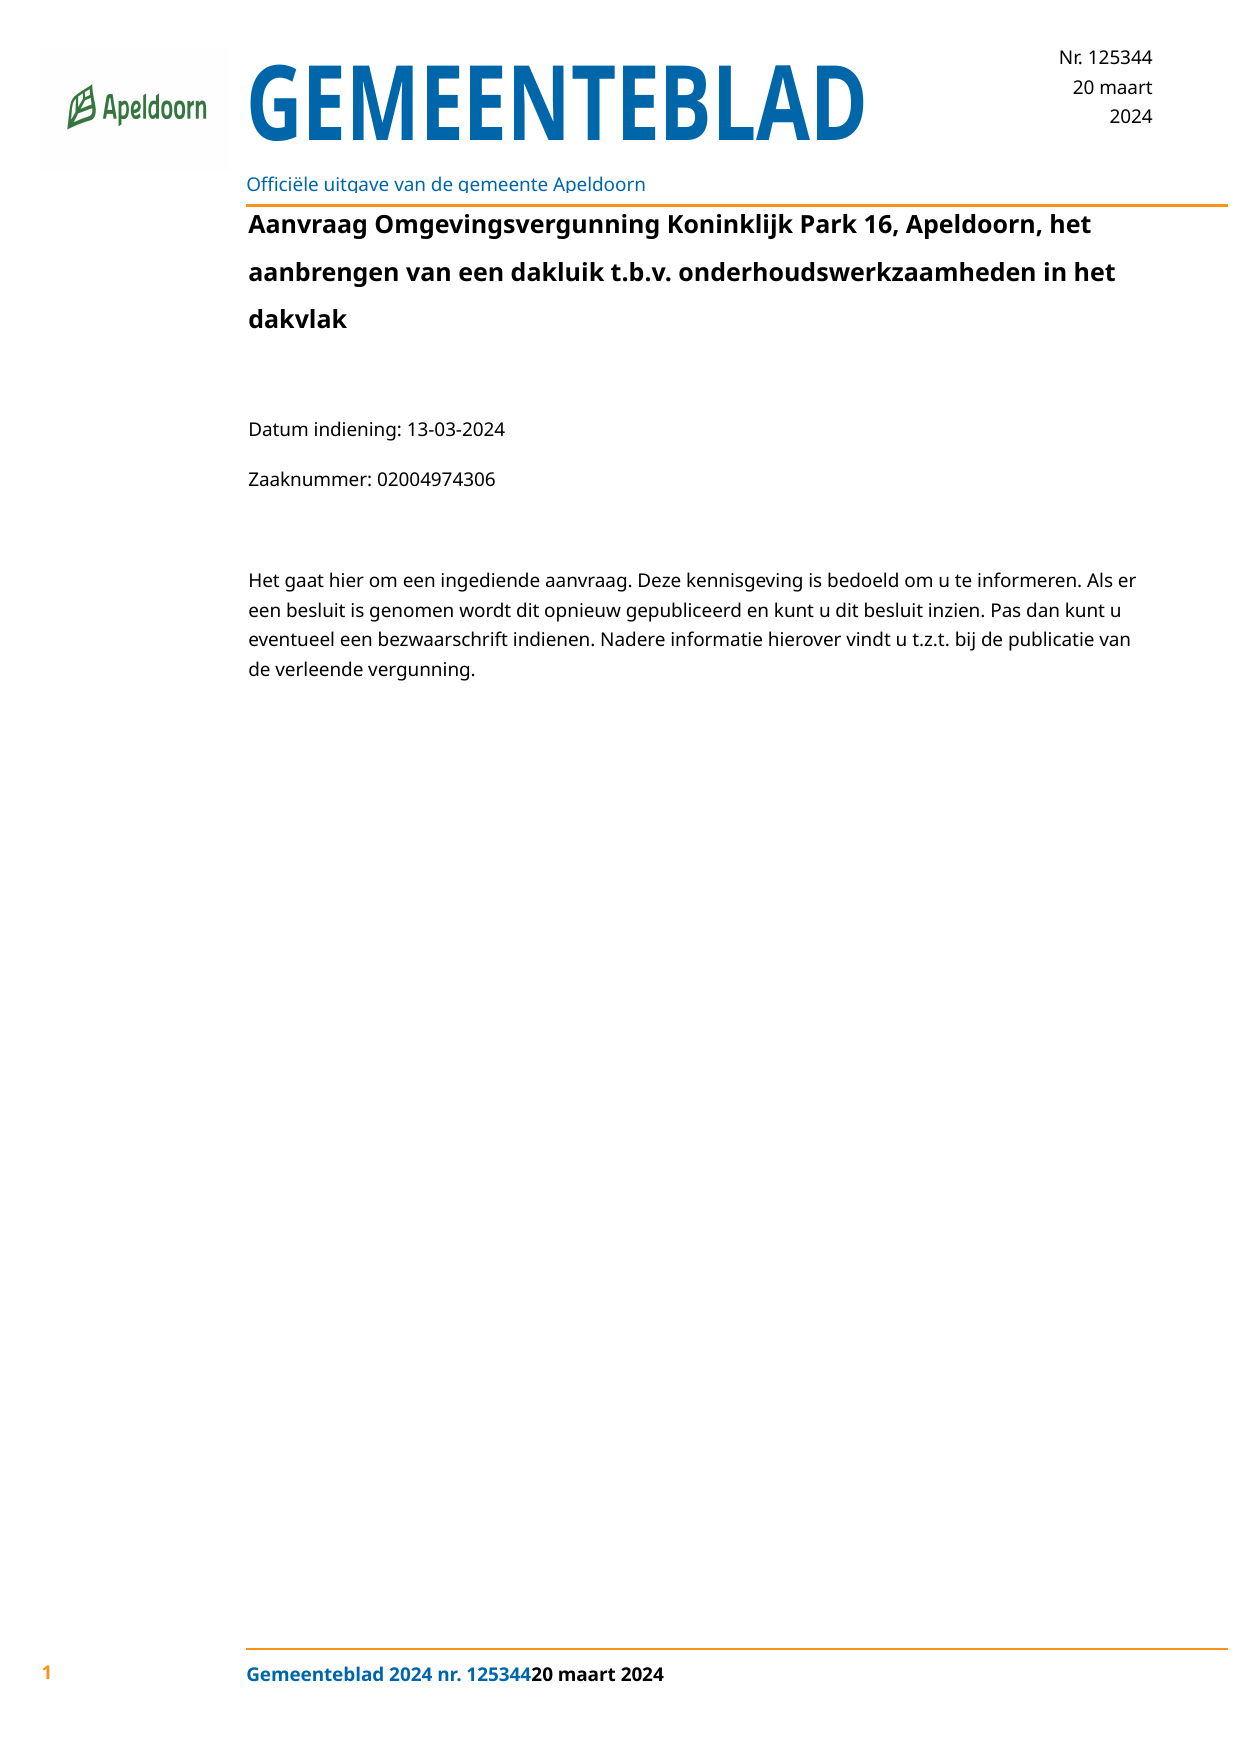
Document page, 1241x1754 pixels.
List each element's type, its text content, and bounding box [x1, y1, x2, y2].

text Zaaknummer: 02004974306 [248, 466, 1152, 492]
picture [41, 47, 231, 172]
text Aanvraag Omgevingsvergunning Koninklijk Park 16, Apeldoorn, het aanbrengen van een dakluik t.b.v. onderhoudswerkzaamheden in het dakvlak [248, 207, 1152, 336]
text Datum indiening: 13-03-2024 [248, 416, 1152, 442]
text Het gaat hier om een ingediende aanvraag. Deze kennisgeving is bedoeld om u te informeren. Als er een besluit is genomen wordt dit opnieuw gepubliceerd en kunt u dit besluit inzien. Pas dan kunt u eventueel een bezwaarschrift indienen. Nadere informatie hierover vindt u t.z.t. bij de publicatie van de verleende vergunning. [248, 567, 1152, 682]
